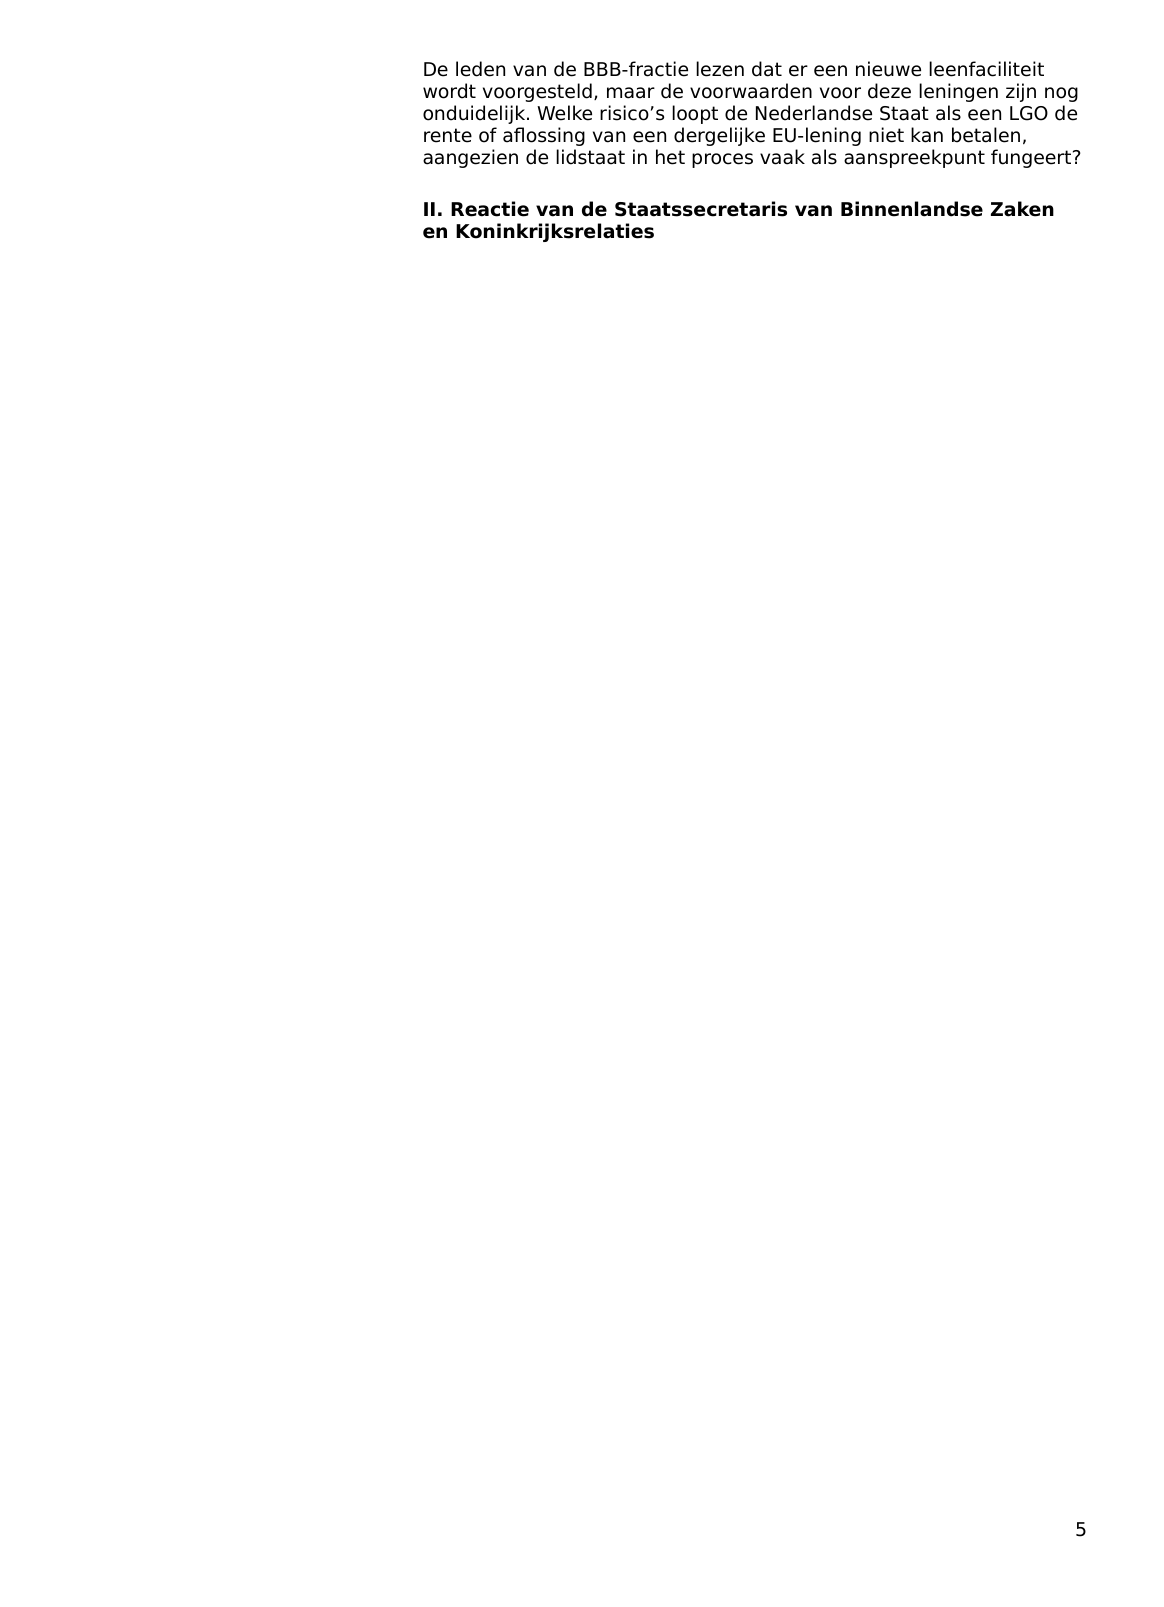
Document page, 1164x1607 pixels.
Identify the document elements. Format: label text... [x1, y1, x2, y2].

subtitle II. Reactie van de Staatssecretaris van Binnenlandse Zaken en Koninkrijksrelaties [422, 199, 1087, 243]
text De leden van de BBB-fractie lezen dat er een nieuwe leenfaciliteit wordt voorgesteld, maar de voorwaarden voor deze leningen zijn nog onduidelijk. Welke risico’s loopt de Nederlandse Staat als een LGO de rente of aflossing van een dergelijke EU-lening niet kan betalen, aangezien de lidstaat in het proces vaak als aanspreekpunt fungeert? [422, 59, 1087, 169]
